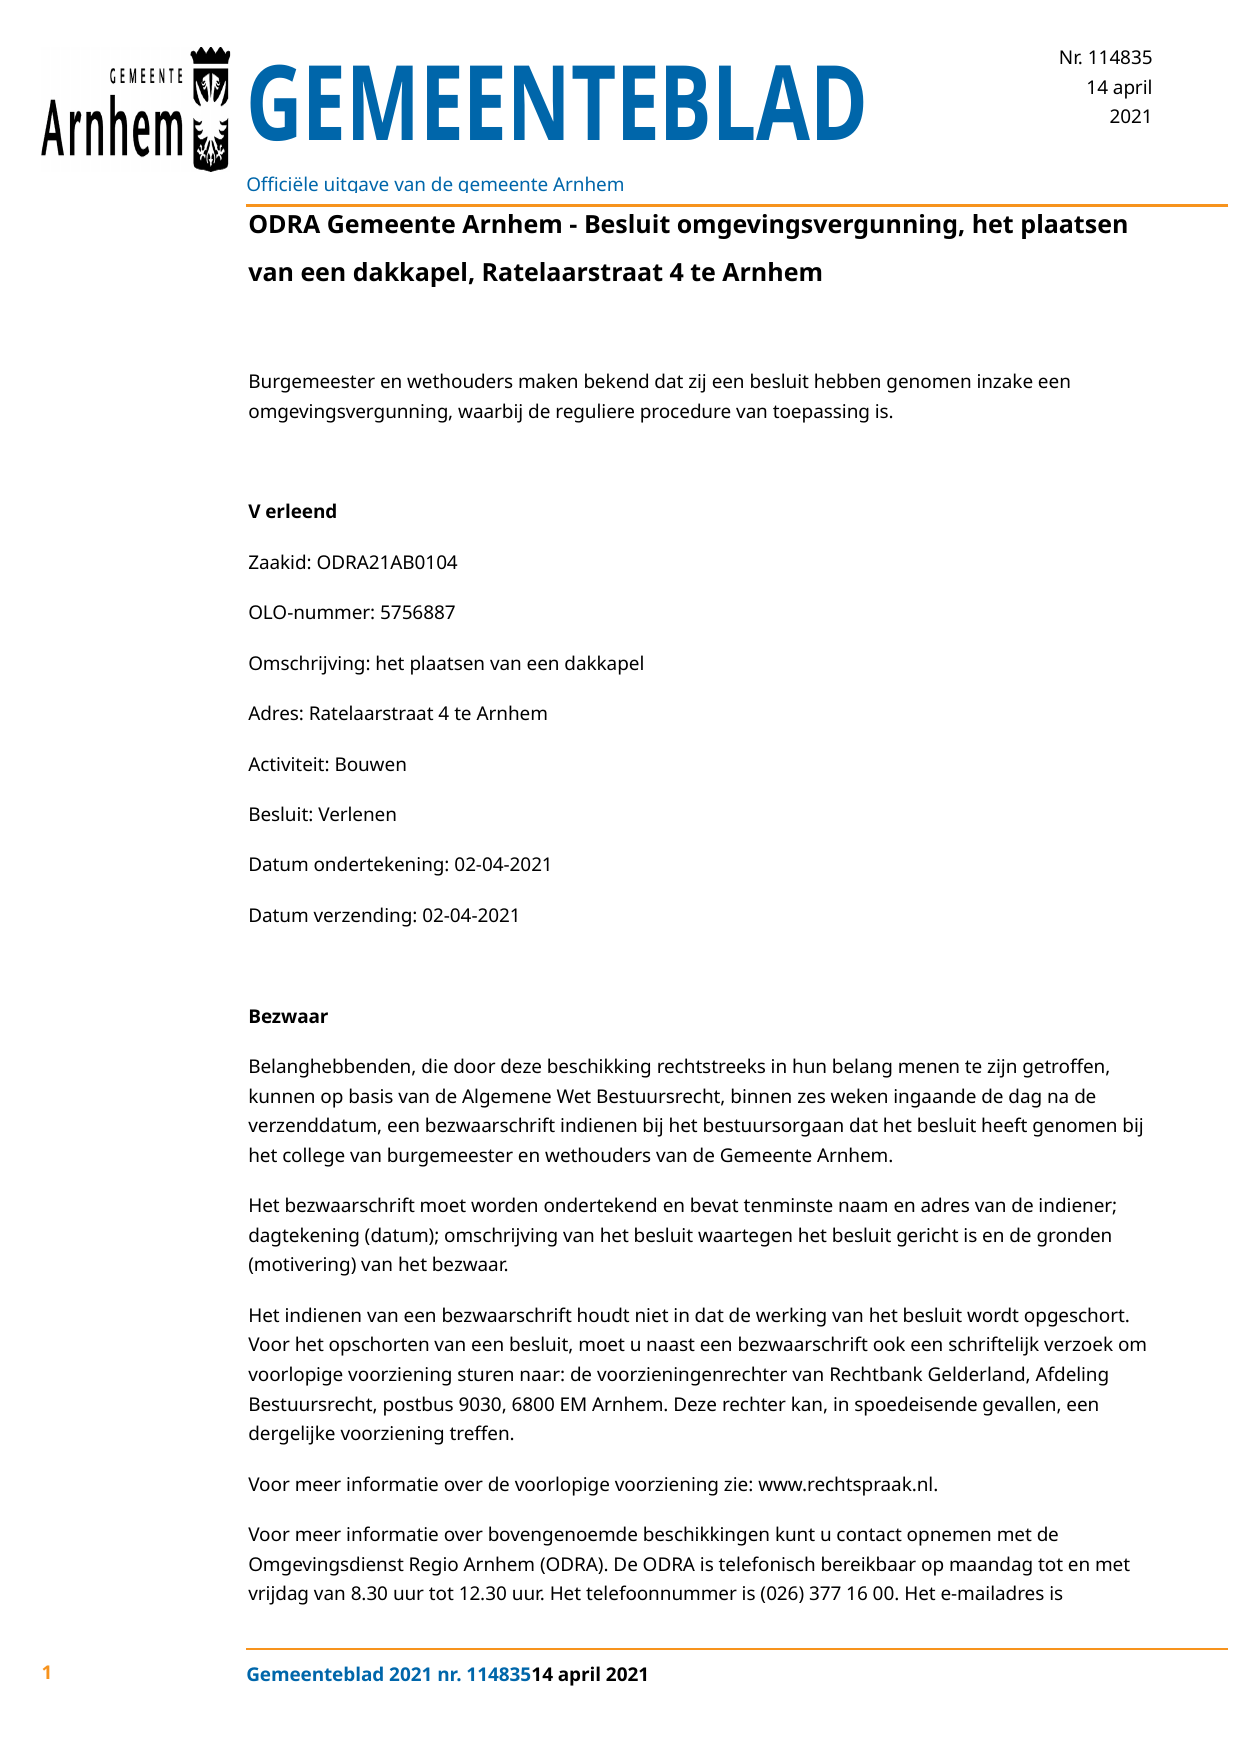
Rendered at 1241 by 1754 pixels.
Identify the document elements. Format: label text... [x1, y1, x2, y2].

text Burgemeester en wethouders maken bekend dat zij een besluit hebben genomen inzake een omgevingsvergunning, waarbij de reguliere procedure van toepassing is. [248, 368, 1152, 424]
text OLO-nummer: 5756887 [248, 599, 1152, 625]
text Zaakid: ODRA21AB0104 [248, 549, 1152, 575]
text Activiteit: Bouwen [248, 751, 1152, 777]
picture [41, 47, 231, 172]
text Adres: Ratelaarstraat 4 te Arnhem [248, 700, 1152, 726]
text Voor meer informatie over de voorlopige voorziening zie: www.rechtspraak.nl. [248, 1471, 1152, 1497]
text Besluit: Verlenen [248, 801, 1152, 827]
text Belanghebbenden, die door deze beschikking rechtstreeks in hun belang menen te zijn getroffen, kunnen op basis van de Algemene Wet Bestuursrecht, binnen zes weken ingaande de dag na de verzenddatum, een bezwaarschrift indienen bij het bestuursorgaan dat het besluit heeft genomen bij het college van burgemeester en wethouders van de Gemeente Arnhem. [248, 1053, 1152, 1168]
text Datum ondertekening: 02-04-2021 [248, 852, 1152, 877]
text Het bezwaarschrift moet worden ondertekend en bevat tenminste naam en adres van de indiener; dagtekening (datum); omschrijving van het besluit waartegen het besluit gericht is en de gronden (motivering) van het bezwaar. [248, 1192, 1152, 1277]
text Datum verzending: 02-04-2021 [248, 902, 1152, 928]
text ODRA Gemeente Arnhem - Besluit omgevingsvergunning, het plaatsen van een dakkapel, Ratelaarstraat 4 te Arnhem [248, 207, 1152, 288]
text Voor meer informatie over bovengenoemde beschikkingen kunt u contact opnemen met de Omgevingsdienst Regio Arnhem (ODRA). De ODRA is telefonisch bereikbaar op maandag tot en met vrijdag van 8.30 uur tot 12.30 uur. Het telefoonnummer is (026) 377 16 00. Het e-mailadres is [248, 1521, 1152, 1606]
text Omschrijving: het plaatsen van een dakkapel [248, 650, 1152, 676]
text Het indienen van een bezwaarschrift houdt niet in dat de werking van het besluit wordt opgeschort. Voor het opschorten van een besluit, moet u naast een bezwaarschrift ook een schriftelijk verzoek om voorlopige voorziening sturen naar: de voorzieningenrechter van Rechtbank Gelderland, Afdeling Bestuursrecht, postbus 9030, 6800 EM Arnhem. Deze rechter kan, in spoedeisende gevallen, een dergelijke voorziening treffen. [248, 1302, 1152, 1446]
text V erleend [248, 499, 1152, 524]
text Bezwaar [248, 1003, 1152, 1029]
